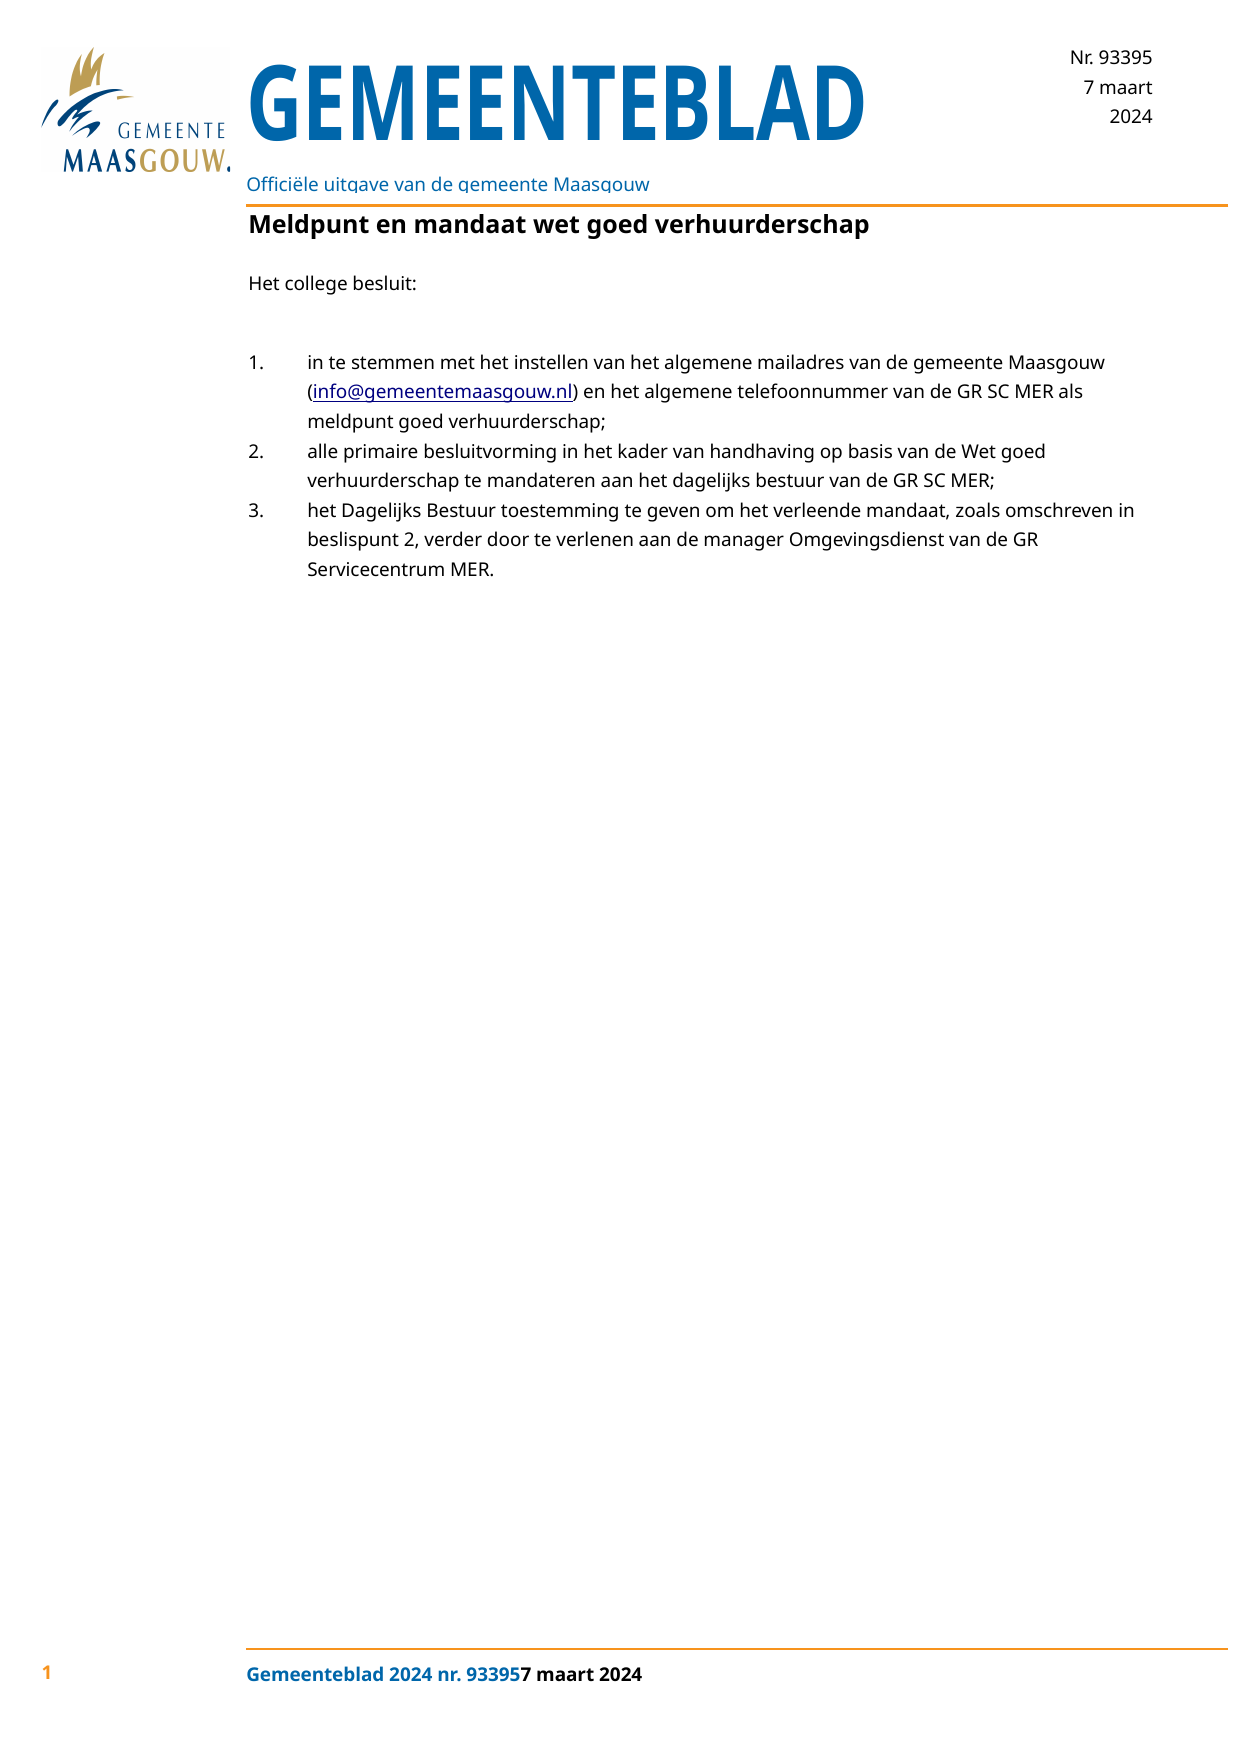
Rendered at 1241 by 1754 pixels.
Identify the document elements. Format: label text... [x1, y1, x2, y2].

text Meldpunt en mandaat wet goed verhuurderschap [248, 207, 1152, 241]
picture [41, 47, 231, 172]
list in te stemmen met het instellen van het algemene mailadres van de gemeente Maasgouw (info@gemeentemaasgouw.nl) en het algemene telefoonnummer van de GR SC MER als meldpunt goed verhuurderschap; [248, 349, 1152, 434]
list alle primaire besluitvorming in het kader van handhaving op basis van de Wet goed verhuurderschap te mandateren aan het dagelijks bestuur van de GR SC MER; [248, 438, 1152, 493]
list het Dagelijks Bestuur toestemming te geven om het verleende mandaat, zoals omschreven in beslispunt 2, verder door te verlenen aan de manager Omgevingsdienst van de GR Servicecentrum MER. [248, 497, 1152, 582]
text Het college besluit: [248, 270, 1152, 296]
